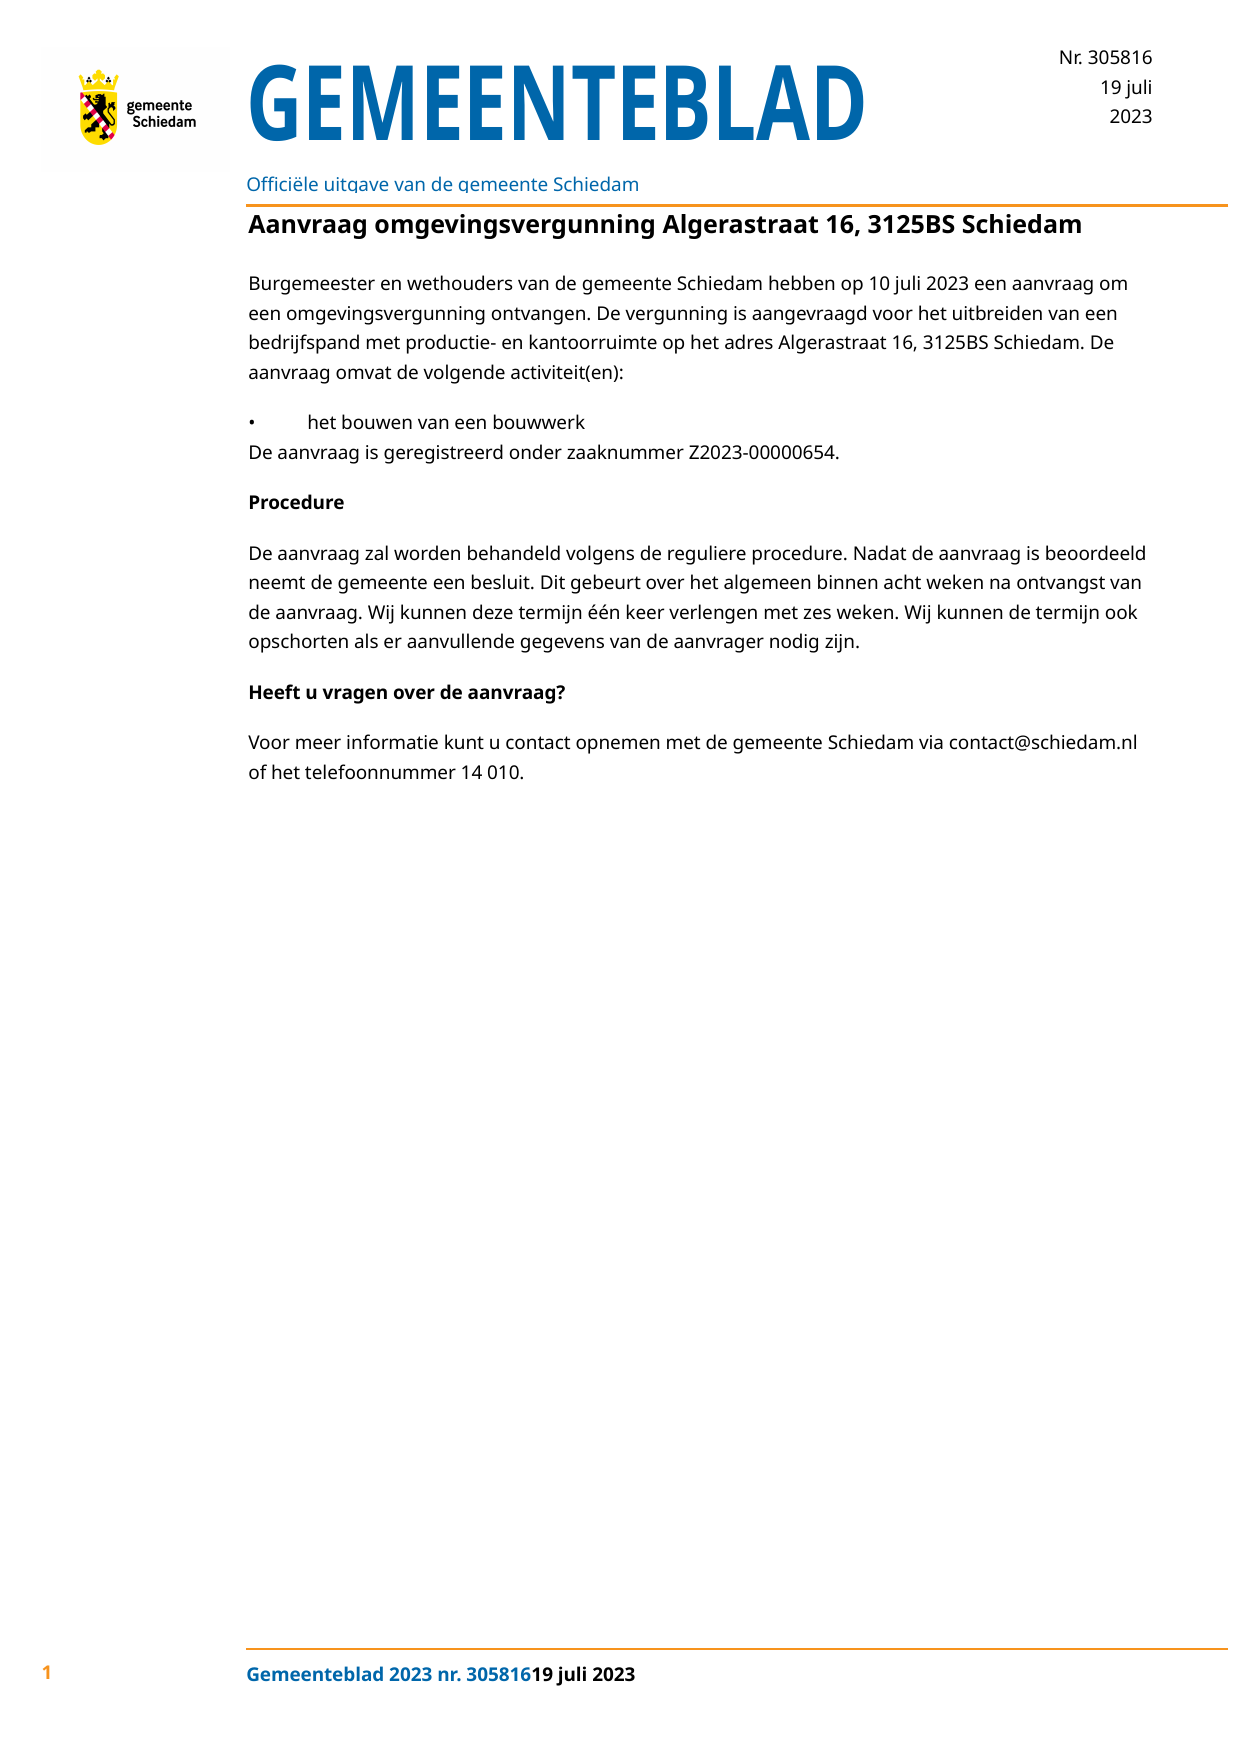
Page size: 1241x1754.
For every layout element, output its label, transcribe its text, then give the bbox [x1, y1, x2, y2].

list het bouwen van een bouwwerk [248, 409, 1152, 435]
text De aanvraag zal worden behandeld volgens de reguliere procedure. Nadat de aanvraag is beoordeeld neemt de gemeente een besluit. Dit gebeurt over het algemeen binnen acht weken na ontvangst van de aanvraag. Wij kunnen deze termijn één keer verlengen met zes weken. Wij kunnen de termijn ook opschorten als er aanvullende gegevens van de aanvrager nodig zijn. [248, 540, 1152, 654]
text Heeft u vragen over de aanvraag? [248, 679, 1152, 705]
text Aanvraag omgevingsvergunning Algerastraat 16, 3125BS Schiedam [248, 207, 1152, 241]
text Voor meer informatie kunt u contact opnemen met de gemeente Schiedam via contact@schiedam.nl of het telefoonnummer 14 010. [248, 729, 1152, 785]
text De aanvraag is geregistreerd onder zaaknummer Z2023-00000654. [248, 439, 1152, 465]
picture [41, 47, 231, 172]
text Burgemeester en wethouders van de gemeente Schiedam hebben op 10 juli 2023 een aanvraag om een omgevingsvergunning ontvangen. De vergunning is aangevraagd voor het uitbreiden van een bedrijfspand met productie- en kantoorruimte op het adres Algerastraat 16, 3125BS Schiedam. De aanvraag omvat de volgende activiteit(en): [248, 270, 1152, 385]
text Procedure [248, 489, 1152, 515]
